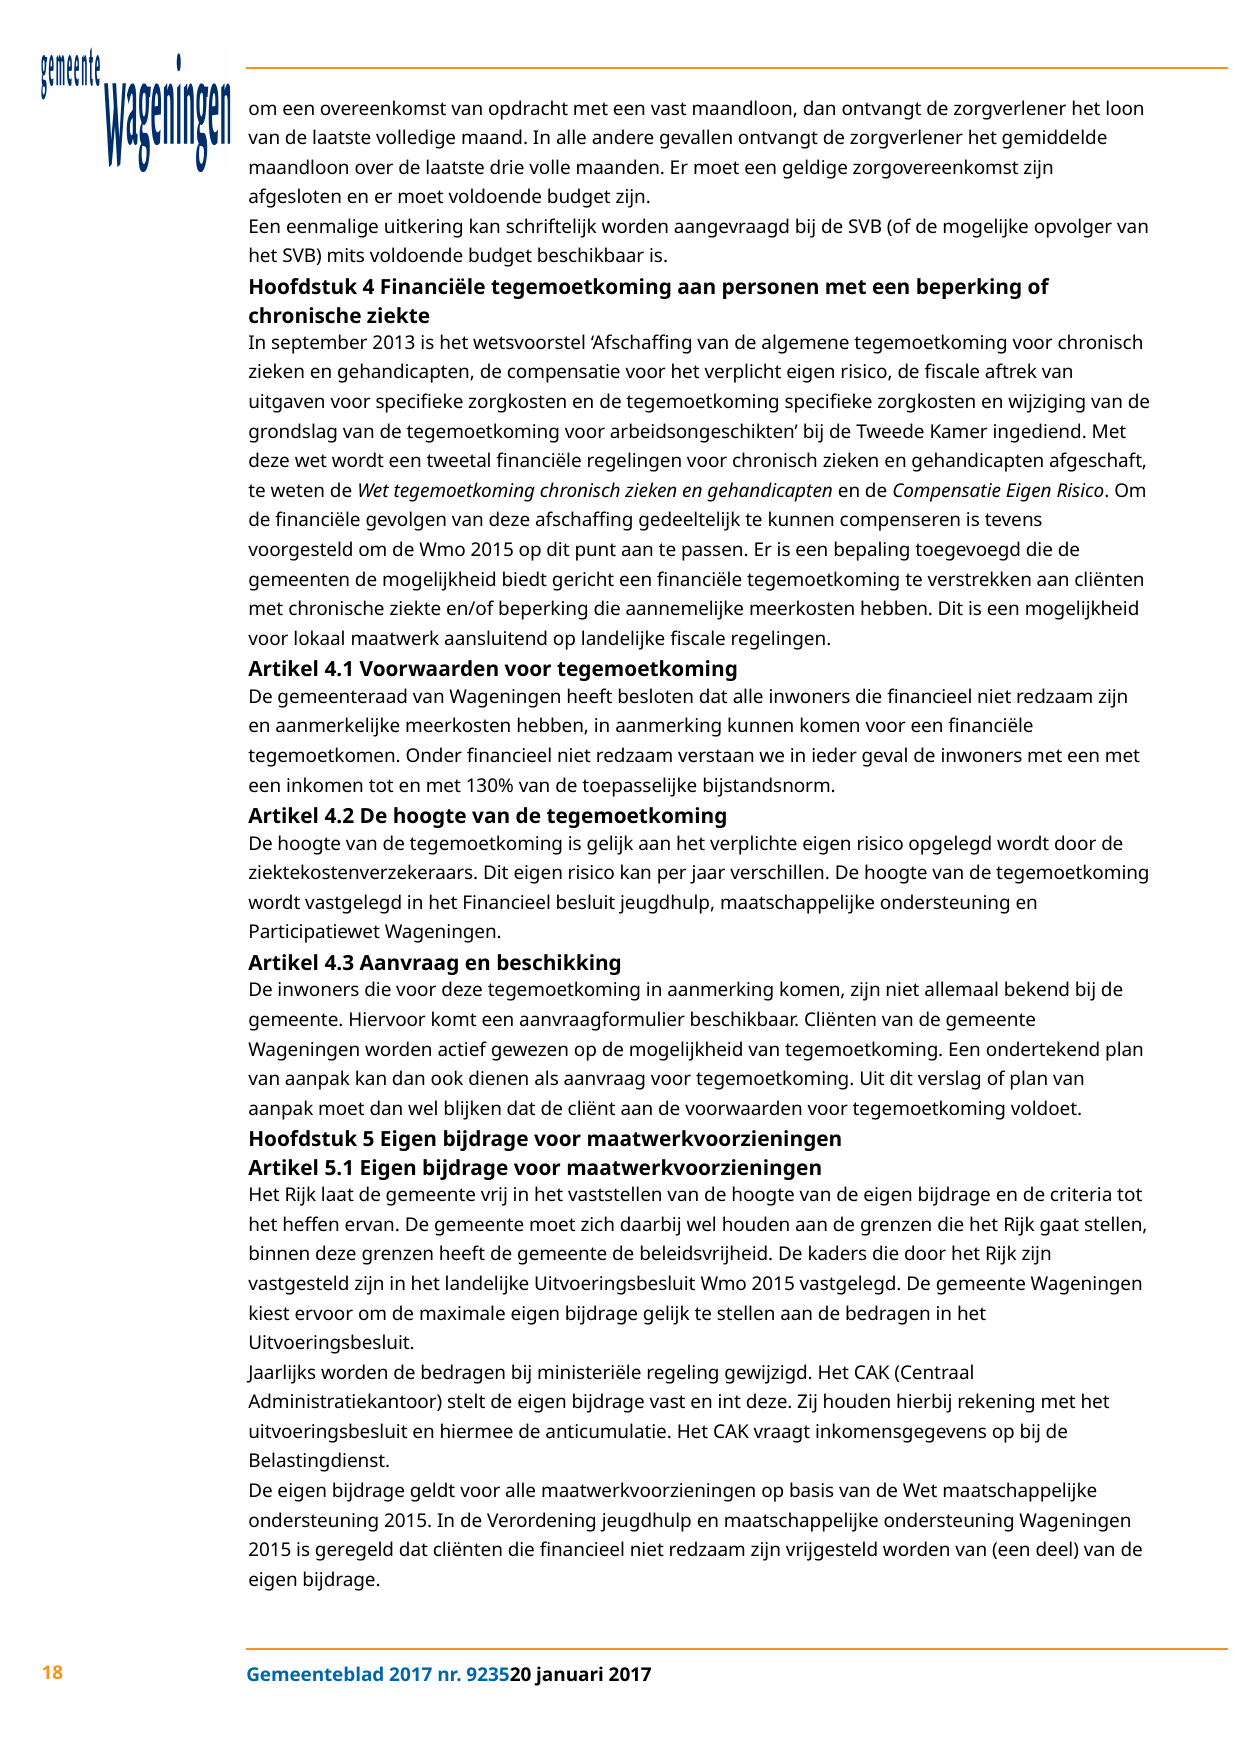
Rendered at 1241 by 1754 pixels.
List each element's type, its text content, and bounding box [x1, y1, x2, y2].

text Het Rijk laat de gemeente vrij in het vaststellen van de hoogte van de eigen bijdrage en de criteria tot het heffen ervan. De gemeente moet zich daarbij wel houden aan de grenzen die het Rijk gaat stellen, binnen deze grenzen heeft de gemeente de beleidsvrijheid. De kaders die door het Rijk zijn vastgesteld zijn in het landelijke Uitvoeringsbesluit Wmo 2015 vastgelegd. De gemeente Wageningen kiest ervoor om de maximale eigen bijdrage gelijk te stellen aan de bedragen in het Uitvoeringsbesluit. [248, 1181, 1152, 1355]
text Artikel 5.1 Eigen bijdrage voor maatwerkvoorzieningen [248, 1153, 1152, 1181]
text Een eenmalige uitkering kan schriftelijk worden aangevraagd bij de SVB (of de mogelijke opvolger van het SVB) mits voldoende budget beschikbaar is. [248, 213, 1152, 268]
text Artikel 4.2 De hoogte van de tegemoetkoming [248, 801, 1152, 830]
text De eigen bijdrage geldt voor alle maatwerkvoorzieningen op basis van de Wet maatschappelijke ondersteuning 2015. In de Verordening jeugdhulp en maatschappelijke ondersteuning Wageningen 2015 is geregeld dat cliënten die financieel niet redzaam zijn vrijgesteld worden van (een deel) van de eigen bijdrage. [248, 1477, 1152, 1592]
text Jaarlijks worden de bedragen bij ministeriële regeling gewijzigd. Het CAK (Centraal Administratiekantoor) stelt de eigen bijdrage vast en int deze. Zij houden hierbij rekening met het uitvoeringsbesluit en hiermee de anticumulatie. Het CAK vraagt inkomensgegevens op bij de Belastingdienst. [248, 1359, 1152, 1473]
picture [41, 47, 231, 172]
text De hoogte van de tegemoetkoming is gelijk aan het verplichte eigen risico opgelegd wordt door de ziektekostenverzekeraars. Dit eigen risico kan per jaar verschillen. De hoogte van de tegemoetkoming wordt vastgelegd in het Financieel besluit jeugdhulp, maatschappelijke ondersteuning en Participatiewet Wageningen. [248, 830, 1152, 944]
text Hoofdstuk 4 Financiële tegemoetkoming aan personen met een beperking of chronische ziekte [248, 272, 1152, 329]
text Hoofdstuk 5 Eigen bijdrage voor maatwerkvoorzieningen [248, 1124, 1152, 1153]
text De gemeenteraad van Wageningen heeft besloten dat alle inwoners die financieel niet redzaam zijn en aanmerkelijke meerkosten hebben, in aanmerking kunnen komen voor een financiële tegemoetkomen. Onder financieel niet redzaam verstaan we in ieder geval de inwoners met een met een inkomen tot en met 130% van de toepasselijke bijstandsnorm. [248, 683, 1152, 797]
text Artikel 4.3 Aanvraag en beschikking [248, 948, 1152, 977]
text Artikel 4.1 Voorwaarden voor tegemoetkoming [248, 654, 1152, 683]
text om een overeenkomst van opdracht met een vast maandloon, dan ontvangt de zorgverlener het loon van de laatste volledige maand. In alle andere gevallen ontvangt de zorgverlener het gemiddelde maandloon over de laatste drie volle maanden. Er moet een geldige zorgovereenkomst zijn afgesloten en er moet voldoende budget zijn. [248, 95, 1152, 209]
text In september 2013 is het wetsvoorstel ‘Afschaffing van de algemene tegemoetkoming voor chronisch zieken en gehandicapten, de compensatie voor het verplicht eigen risico, de fiscale aftrek van uitgaven voor specifieke zorgkosten en de tegemoetkoming specifieke zorgkosten en wijziging van de grondslag van de tegemoetkoming voor arbeidsongeschikten’ bij de Tweede Kamer ingediend. Met deze wet wordt een tweetal financiële regelingen voor chronisch zieken en gehandicapten afgeschaft, te weten de Wet tegemoetkoming chronisch zieken en gehandicapten en de Compensatie Eigen Risico. Om de financiële gevolgen van deze afschaffing gedeeltelijk te kunnen compenseren is tevens voorgesteld om de Wmo 2015 op dit punt aan te passen. Er is een bepaling toegevoegd die de gemeenten de mogelijkheid biedt gericht een financiële tegemoetkoming te verstrekken aan cliënten met chronische ziekte en/of beperking die aannemelijke meerkosten hebben. Dit is een mogelijkheid voor lokaal maatwerk aansluitend op landelijke fiscale regelingen. [248, 329, 1152, 651]
text De inwoners die voor deze tegemoetkoming in aanmerking komen, zijn niet allemaal bekend bij de gemeente. Hiervoor komt een aanvraagformulier beschikbaar. Cliënten van de gemeente Wageningen worden actief gewezen op de mogelijkheid van tegemoetkoming. Een ondertekend plan van aanpak kan dan ook dienen als aanvraag voor tegemoetkoming. Uit dit verslag of plan van aanpak moet dan wel blijken dat de cliënt aan de voorwaarden voor tegemoetkoming voldoet. [248, 977, 1152, 1121]
